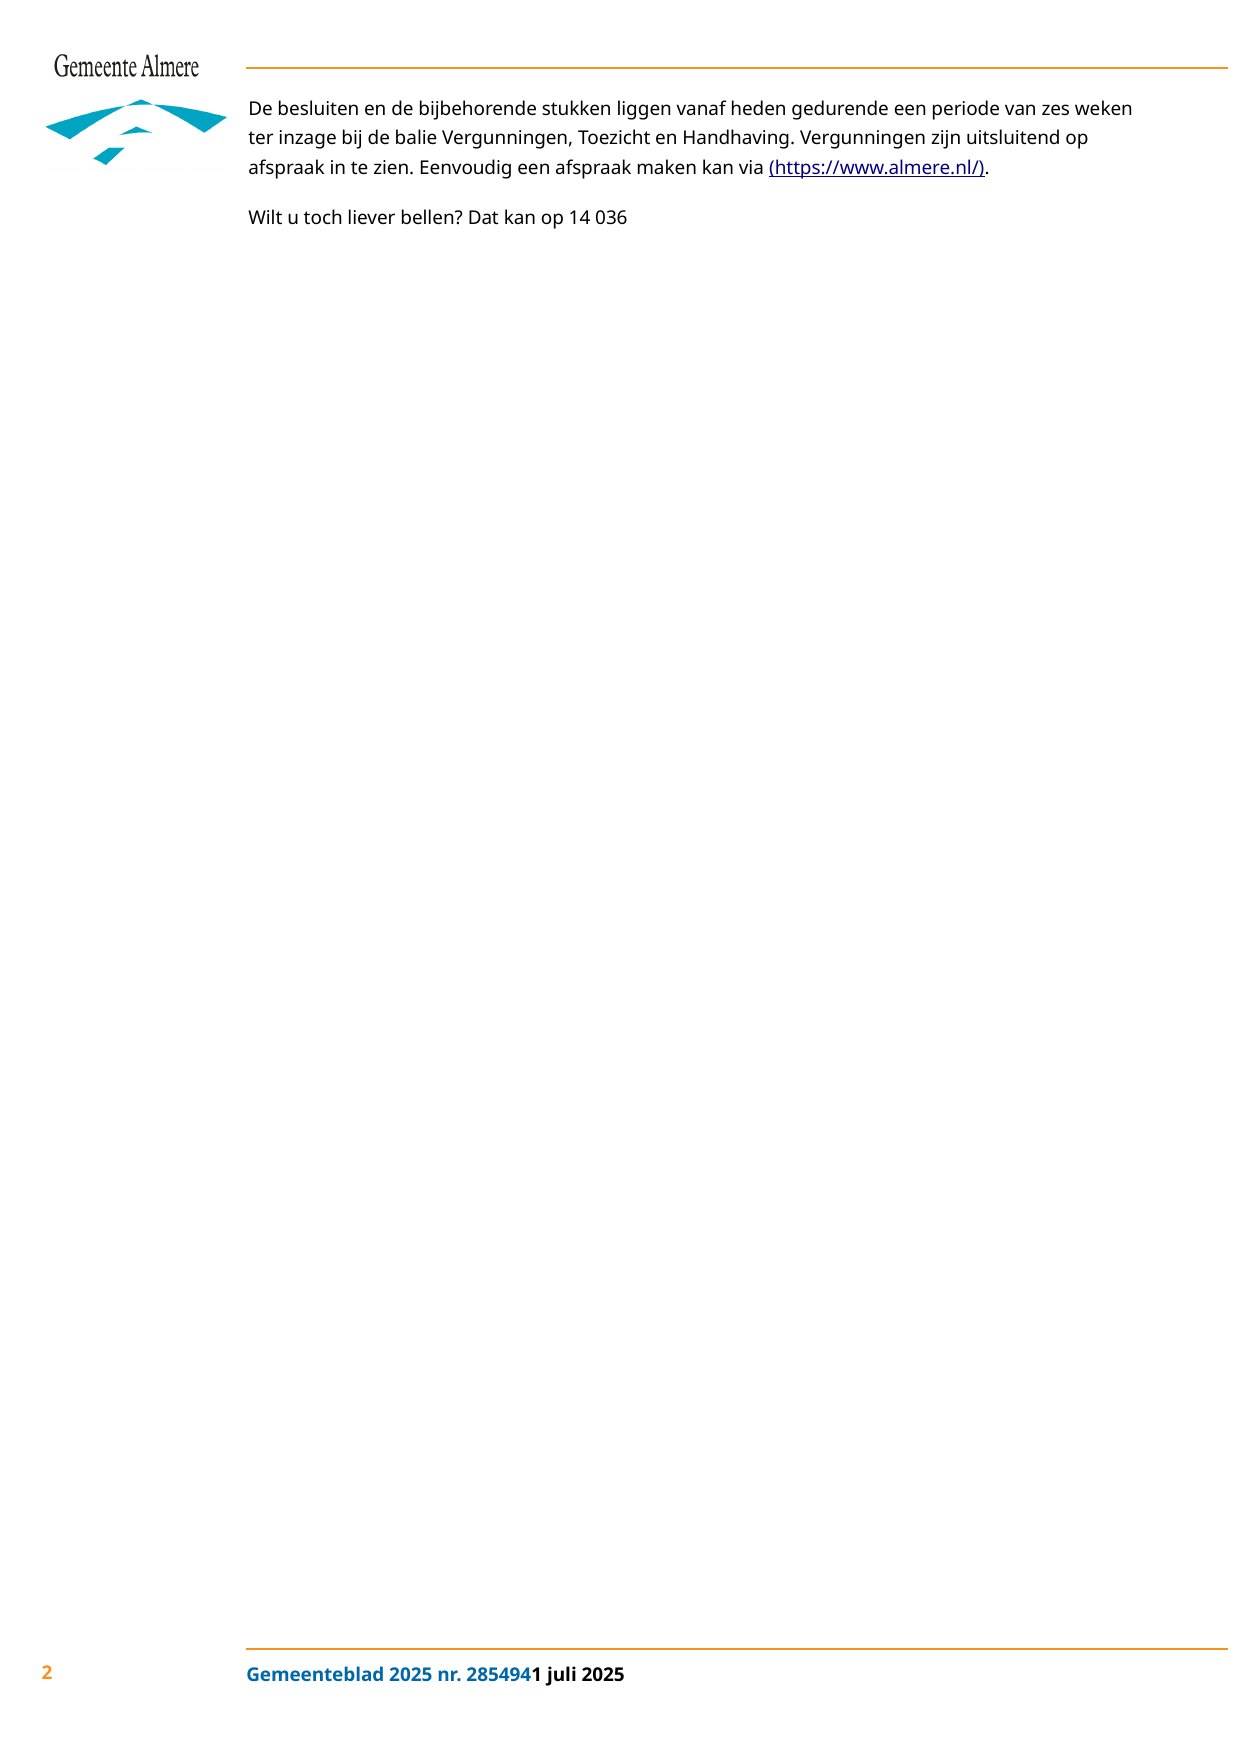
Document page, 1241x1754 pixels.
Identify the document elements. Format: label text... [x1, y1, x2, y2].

text De besluiten en de bijbehorende stukken liggen vanaf heden gedurende een periode van zes weken ter inzage bij de balie Vergunningen, Toezicht en Handhaving. Vergunningen zijn uitsluitend op afspraak in te zien. Eenvoudig een afspraak maken kan via (https://www.almere.nl/). [248, 95, 1152, 180]
picture [41, 47, 231, 172]
text Wilt u toch liever bellen? Dat kan op 14 036 [248, 204, 1152, 230]
